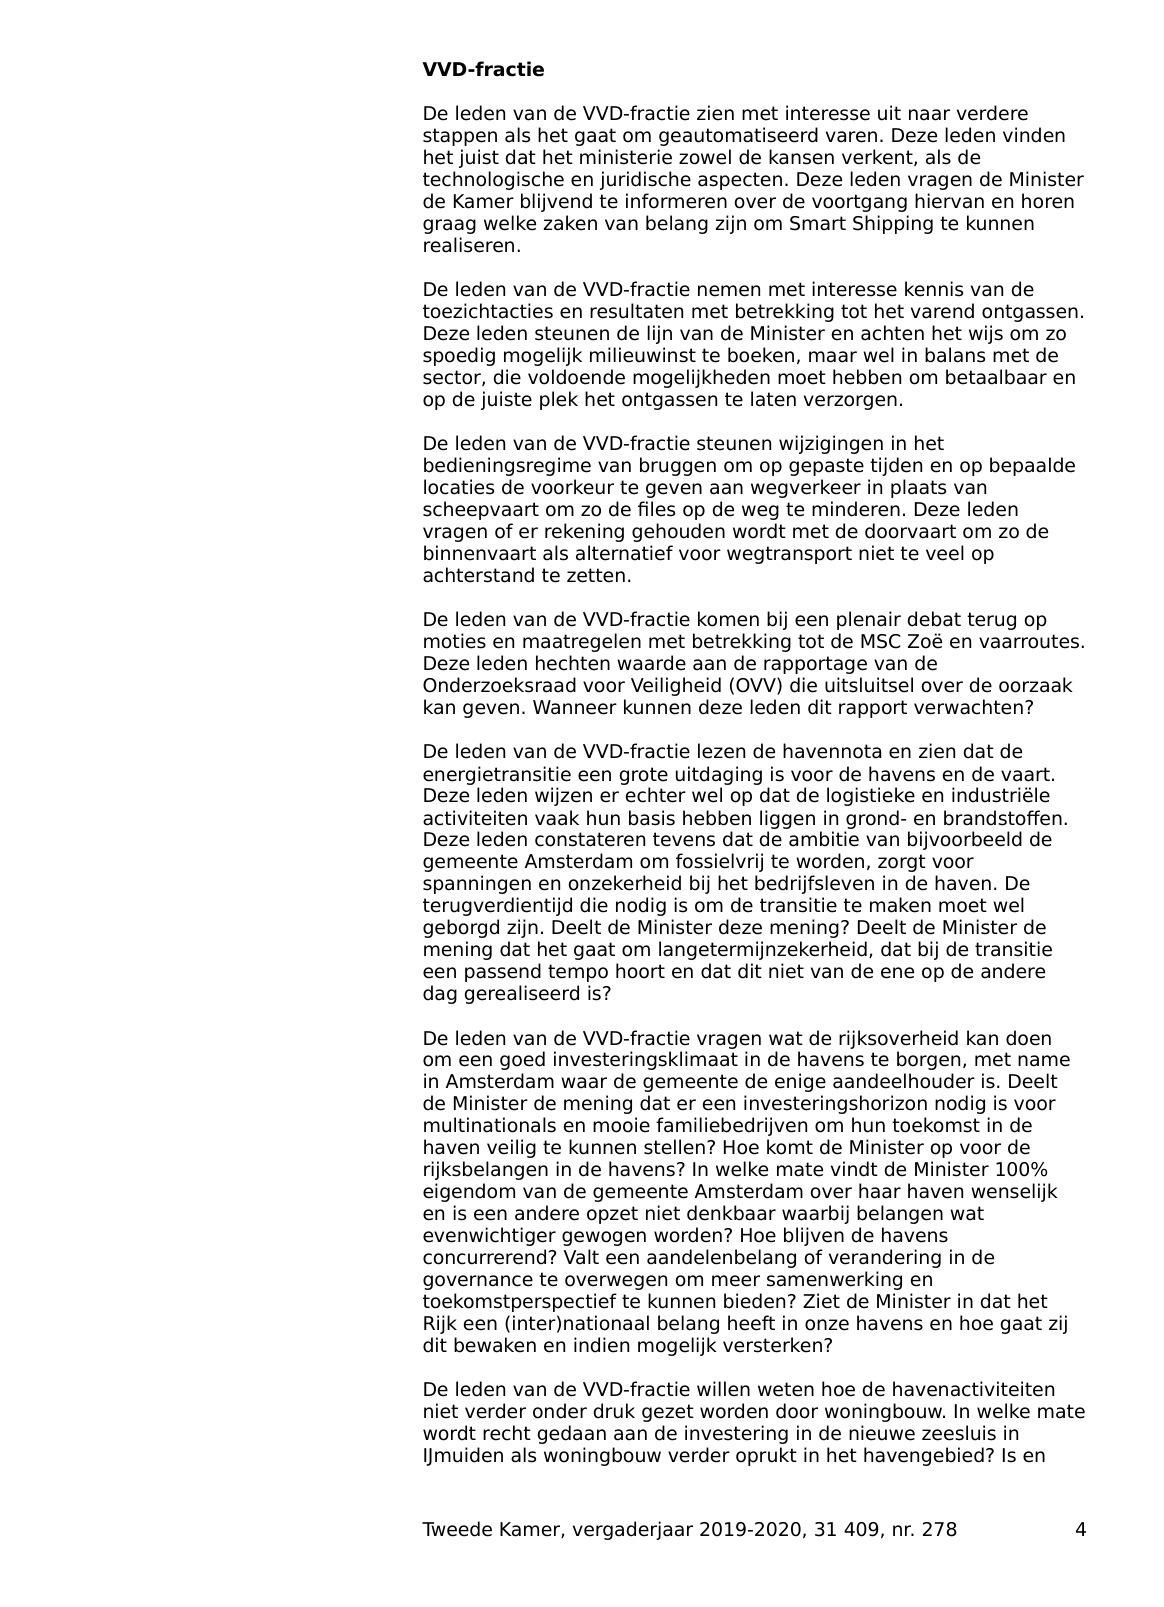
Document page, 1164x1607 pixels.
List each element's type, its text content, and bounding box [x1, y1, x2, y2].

text De leden van de VVD-fractie vragen wat de rijksoverheid kan doen om een goed investeringsklimaat in de havens te borgen, met name in Amsterdam waar de gemeente de enige aandeelhouder is. Deelt de Minister de mening dat er een investeringshorizon nodig is voor multinationals en mooie familiebedrijven om hun toekomst in de haven veilig te kunnen stellen? Hoe komt de Minister op voor de rijksbelangen in de havens? In welke mate vindt de Minister 100% eigendom van de gemeente Amsterdam over haar haven wenselijk en is een andere opzet niet denkbaar waarbij belangen wat evenwichtiger gewogen worden? Hoe blijven de havens concurrerend? Valt een aandelenbelang of verandering in de governance te overwegen om meer samenwerking en toekomstperspectief te kunnen bieden? Ziet de Minister in dat het Rijk een (inter)nationaal belang heeft in onze havens en hoe gaat zij dit bewaken en indien mogelijk versterken? [422, 1027, 1087, 1357]
text De leden van de VVD-fractie steunen wijzigingen in het bedieningsregime van bruggen om op gepaste tijden en op bepaalde locaties de voorkeur te geven aan wegverkeer in plaats van scheepvaart om zo de files op de weg te minderen. Deze leden vragen of er rekening gehouden wordt met de doorvaart om zo de binnenvaart als alternatief voor wegtransport niet te veel op achterstand te zetten. [422, 433, 1087, 587]
text De leden van de VVD-fractie komen bij een plenair debat terug op moties en maatregelen met betrekking tot de MSC Zoë en vaarroutes. Deze leden hechten waarde aan de rapportage van de Onderzoeksraad voor Veiligheid (OVV) die uitsluitsel over de oorzaak kan geven. Wanneer kunnen deze leden dit rapport verwachten? [422, 609, 1087, 719]
subtitle VVD-fractie [422, 59, 1087, 81]
text De leden van de VVD-fractie nemen met interesse kennis van de toezichtacties en resultaten met betrekking tot het varend ontgassen. Deze leden steunen de lijn van de Minister en achten het wijs om zo spoedig mogelijk milieuwinst te boeken, maar wel in balans met de sector, die voldoende mogelijkheden moet hebben om betaalbaar en op de juiste plek het ontgassen te laten verzorgen. [422, 279, 1087, 411]
text De leden van de VVD-fractie lezen de havennota en zien dat de energietransitie een grote uitdaging is voor de havens en de vaart. Deze leden wijzen er echter wel op dat de logistieke en industriële activiteiten vaak hun basis hebben liggen in grond- en brandstoffen. Deze leden constateren tevens dat de ambitie van bijvoorbeeld de gemeente Amsterdam om fossielvrij te worden, zorgt voor spanningen en onzekerheid bij het bedrijfsleven in de haven. De terugverdientijd die nodig is om de transitie te maken moet wel geborgd zijn. Deelt de Minister deze mening? Deelt de Minister de mening dat het gaat om langetermijnzekerheid, dat bij de transitie een passend tempo hoort en dat dit niet van de ene op de andere dag gerealiseerd is? [422, 741, 1087, 1005]
text De leden van de VVD-fractie zien met interesse uit naar verdere stappen als het gaat om geautomatiseerd varen. Deze leden vinden het juist dat het ministerie zowel de kansen verkent, als de technologische en juridische aspecten. Deze leden vragen de Minister de Kamer blijvend te informeren over de voortgang hiervan en horen graag welke zaken van belang zijn om Smart Shipping te kunnen realiseren. [422, 103, 1087, 257]
text De leden van de VVD-fractie willen weten hoe de havenactiviteiten niet verder onder druk gezet worden door woningbouw. In welke mate wordt recht gedaan aan de investering in de nieuwe zeesluis in IJmuiden als woningbouw verder oprukt in het havengebied? Is en [422, 1379, 1087, 1467]
